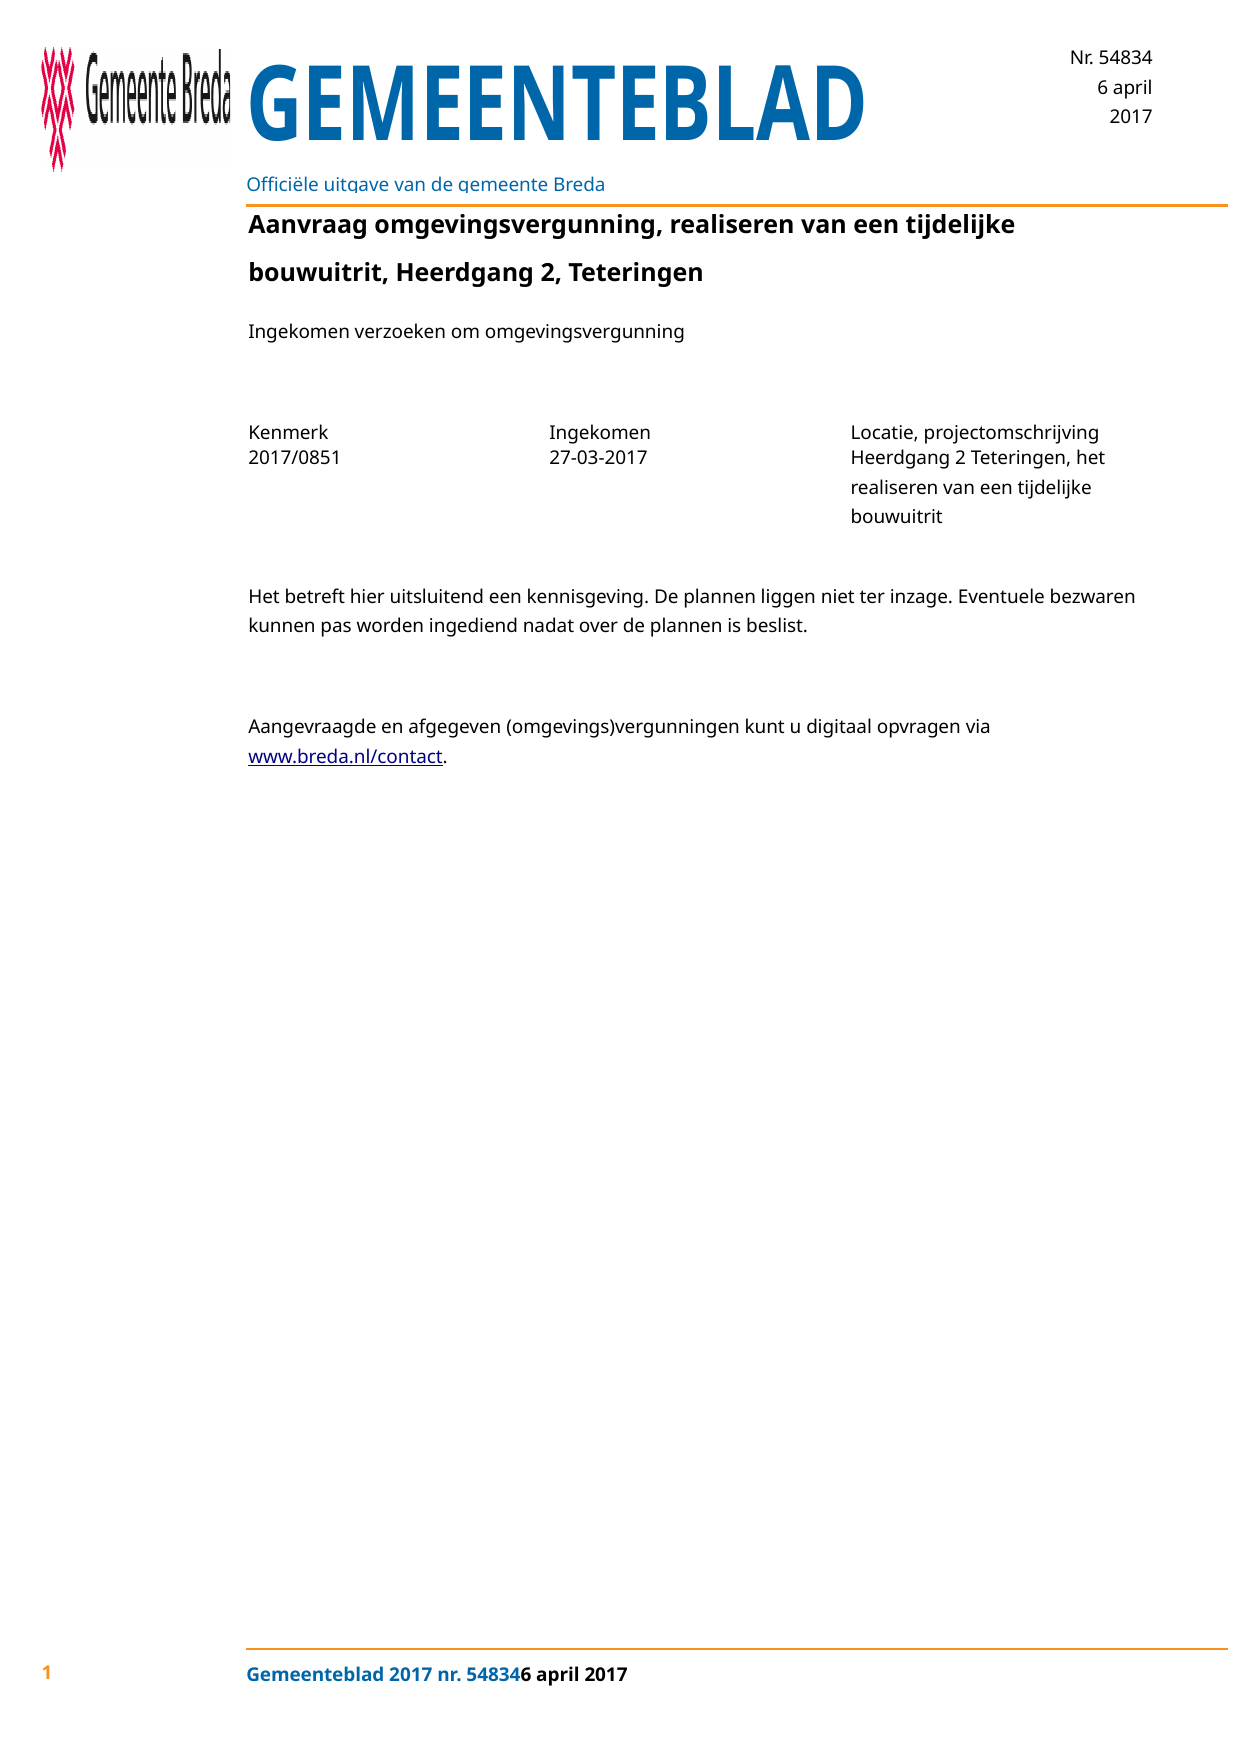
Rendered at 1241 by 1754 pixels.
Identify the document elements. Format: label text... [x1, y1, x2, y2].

table_header Ingekomen [549, 419, 850, 444]
picture [41, 47, 231, 172]
table_header Kenmerk [248, 419, 549, 444]
table_header Locatie, projectomschrijving [850, 419, 1152, 444]
table_cell Heerdgang 2 Teteringen, het realiseren van een tijdelijke bouwuitrit [850, 445, 1152, 529]
text Aangevraagde en afgegeven (omgevings)vergunningen kunt u digitaal opvragen via www.breda.nl/contact. [248, 713, 1152, 769]
text Aanvraag omgevingsvergunning, realiseren van een tijdelijke bouwuitrit, Heerdgang 2, Teteringen [248, 207, 1152, 288]
table_cell 2017/0851 [248, 445, 549, 529]
text Het betreft hier uitsluitend een kennisgeving. De plannen liggen niet ter inzage. Eventuele bezwaren kunnen pas worden ingediend nadat over de plannen is beslist. [248, 583, 1152, 638]
text Ingekomen verzoeken om omgevingsvergunning [248, 318, 1152, 344]
table_cell 27-03-2017 [549, 445, 850, 529]
